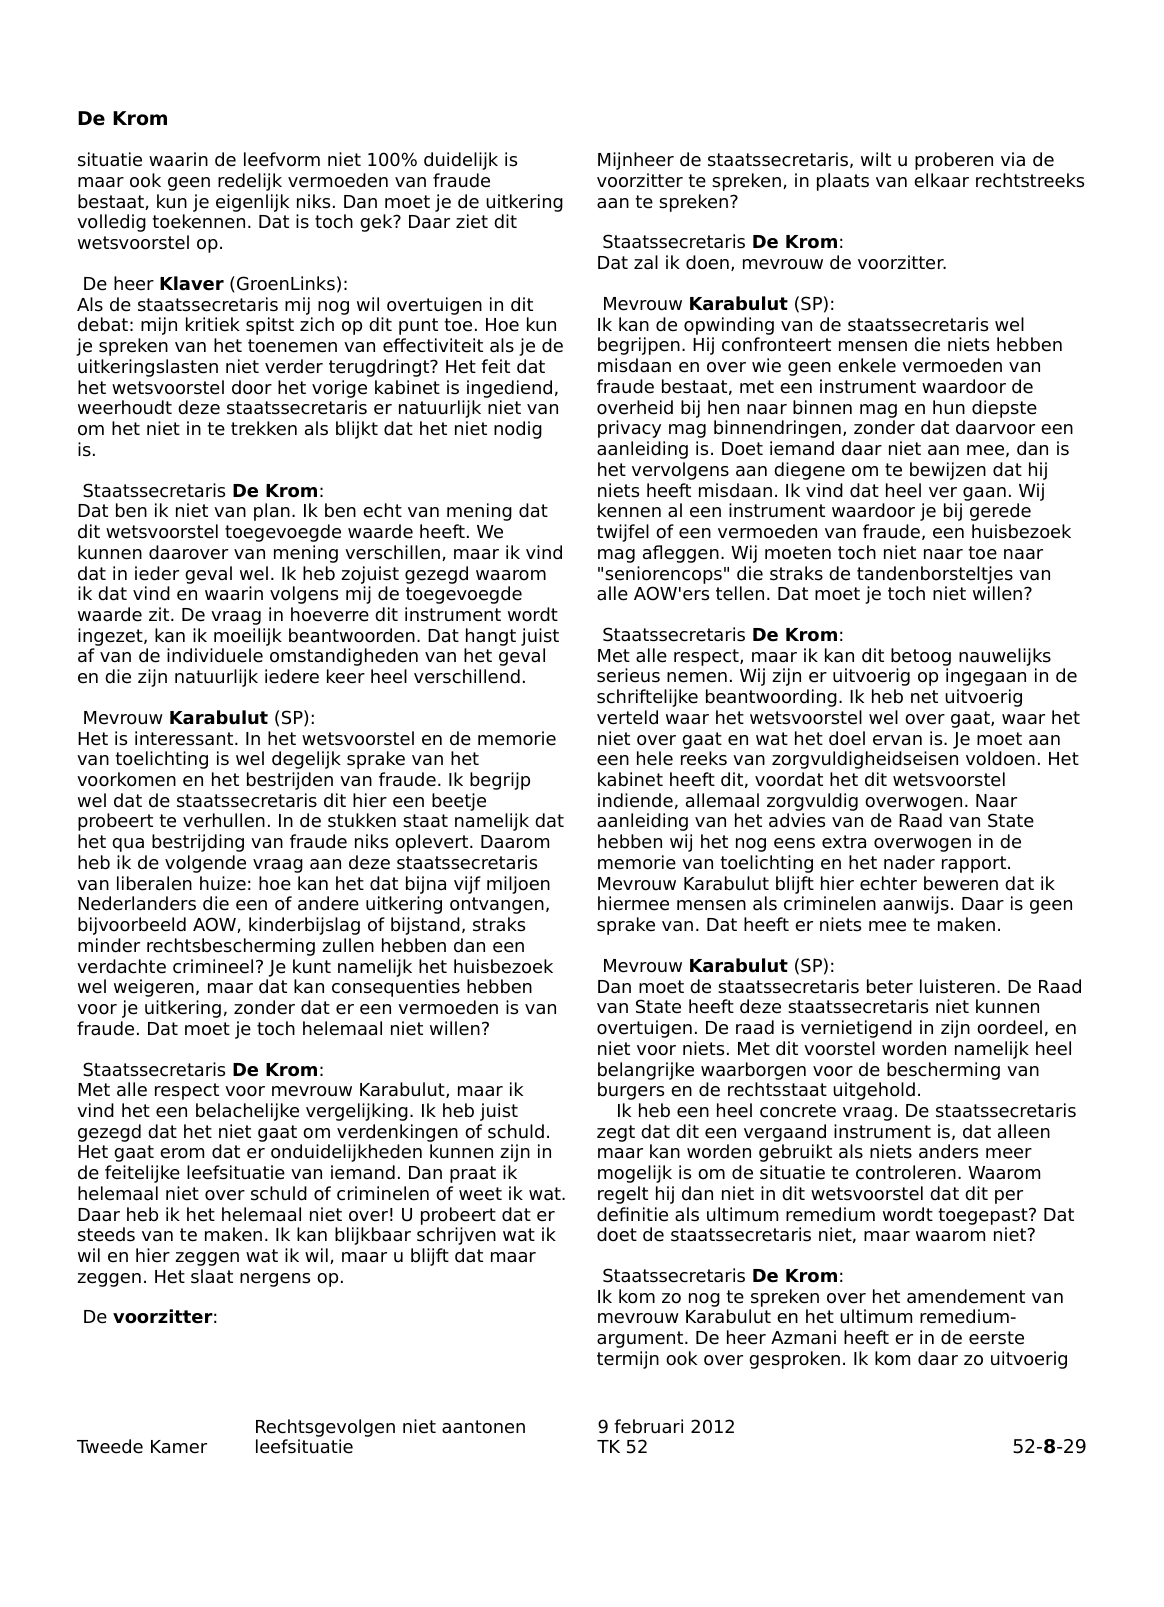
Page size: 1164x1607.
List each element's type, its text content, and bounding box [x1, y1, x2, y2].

text Staatssecretaris De Krom: [596, 232, 1087, 253]
text Mevrouw Karabulut (SP): [596, 956, 1087, 976]
text Dat ben ik niet van plan. Ik ben echt van mening dat dit wetsvoorstel toegevoegde waarde heeft. We kunnen daarover van mening verschillen, maar ik vind dat in ieder geval wel. Ik heb zojuist gezegd waarom ik dat vind en waarin volgens mij de toegevoegde waarde zit. De vraag in hoeverre dit instrument wordt ingezet, kan ik moeilijk beantwoorden. Dat hangt juist af van de individuele omstandigheden van het geval en die zijn natuurlijk iedere keer heel verschillend. [77, 501, 567, 688]
text Staatssecretaris De Krom: [77, 1059, 567, 1080]
text situatie waarin de leefvorm niet 100% duidelijk is maar ook geen redelijk vermoeden van fraude bestaat, kun je eigenlijk niks. Dan moet je de uitkering volledig toekennen. Dat is toch gek? Daar ziet dit wetsvoorstel op. [77, 150, 567, 254]
text Mevrouw Karabulut (SP): [77, 708, 567, 728]
text Dan moet de staatssecretaris beter luisteren. De Raad van State heeft deze staatssecretaris niet kunnen overtuigen. De raad is vernietigend in zijn oordeel, en niet voor niets. Met dit voorstel worden namelijk heel belangrijke waarborgen voor de bescherming van burgers en de rechtsstaat uitgehold. [596, 976, 1087, 1101]
text Staatssecretaris De Krom: [596, 1266, 1087, 1287]
text Als de staatssecretaris mij nog wil overtuigen in dit debat: mijn kritiek spitst zich op dit punt toe. Hoe kun je spreken van het toenemen van effectiviteit als je de uitkeringslasten niet verder terugdringt? Het feit dat het wetsvoorstel door het vorige kabinet is ingediend, weerhoudt deze staatssecretaris er natuurlijk niet van om het niet in te trekken als blijkt dat het niet nodig is. [77, 294, 567, 460]
text Ik kan de opwinding van de staatssecretaris wel begrijpen. Hij confronteert mensen die niets hebben misdaan en over wie geen enkele vermoeden van fraude bestaat, met een instrument waardoor de overheid bij hen naar binnen mag en hun diepste privacy mag binnendringen, zonder dat daarvoor een aanleiding is. Doet iemand daar niet aan mee, dan is het vervolgens aan diegene om te bewijzen dat hij niets heeft misdaan. Ik vind dat heel ver gaan. Wij kennen al een instrument waardoor je bij gerede twijfel of een vermoeden van fraude, een huisbezoek mag afleggen. Wij moeten toch niet naar toe naar "seniorencops" die straks de tandenborsteltjes van alle AOW'ers tellen. Dat moet je toch niet willen? [596, 314, 1087, 605]
text Met alle respect, maar ik kan dit betoog nauwelijks serieus nemen. Wij zijn er uitvoerig op ingegaan in de schriftelijke beantwoording. Ik heb net uitvoerig verteld waar het wetsvoorstel wel over gaat, waar het niet over gaat en wat het doel ervan is. Je moet aan een hele reeks van zorgvuldigheidseisen voldoen. Het kabinet heeft dit, voordat het dit wetsvoorstel indiende, allemaal zorgvuldig overwogen. Naar aanleiding van het advies van de Raad van State hebben wij het nog eens extra overwogen in de memorie van toelichting en het nader rapport. Mevrouw Karabulut blijft hier echter beweren dat ik hiermee mensen als criminelen aanwijs. Daar is geen sprake van. Dat heeft er niets mee te maken. [596, 646, 1087, 936]
text De voorzitter: [77, 1307, 567, 1328]
text Mijnheer de staatssecretaris, wilt u proberen via de voorzitter te spreken, in plaats van elkaar rechtstreeks aan te spreken? [596, 150, 1087, 212]
text Ik kom zo nog te spreken over het amendement van mevrouw Karabulut en het ultimum remedium-argument. De heer Azmani heeft er in de eerste termijn ook over gesproken. Ik kom daar zo uitvoerig [596, 1287, 1087, 1369]
text Dat zal ik doen, mevrouw de voorzitter. [596, 253, 1087, 274]
text Staatssecretaris De Krom: [77, 480, 567, 501]
text Mevrouw Karabulut (SP): [596, 294, 1087, 314]
text Staatssecretaris De Krom: [596, 625, 1087, 646]
text Het is interessant. In het wetsvoorstel en de memorie van toelichting is wel degelijk sprake van het voorkomen en het bestrijden van fraude. Ik begrijp wel dat de staatssecretaris dit hier een beetje probeert te verhullen. In de stukken staat namelijk dat het qua bestrijding van fraude niks oplevert. Daarom heb ik de volgende vraag aan deze staatssecretaris van liberalen huize: hoe kan het dat bijna vijf miljoen Nederlanders die een of andere uitkering ontvangen, bijvoorbeeld AOW, kinderbijslag of bijstand, straks minder rechtsbescherming zullen hebben dan een verdachte crimineel? Je kunt namelijk het huisbezoek wel weigeren, maar dat kan consequenties hebben voor je uitkering, zonder dat er een vermoeden is van fraude. Dat moet je toch helemaal niet willen? [77, 728, 567, 1039]
text Met alle respect voor mevrouw Karabulut, maar ik vind het een belachelijke vergelijking. Ik heb juist gezegd dat het niet gaat om verdenkingen of schuld. Het gaat erom dat er onduidelijkheden kunnen zijn in de feitelijke leefsituatie van iemand. Dan praat ik helemaal niet over schuld of criminelen of weet ik wat. Daar heb ik het helemaal niet over! U probeert dat er steeds van te maken. Ik kan blijkbaar schrijven wat ik wil en hier zeggen wat ik wil, maar u blijft dat maar zeggen. Het slaat nergens op. [77, 1080, 567, 1287]
text De heer Klaver (GroenLinks): [77, 274, 567, 294]
text Ik heb een heel concrete vraag. De staatssecretaris zegt dat dit een vergaand instrument is, dat alleen maar kan worden gebruikt als niets anders meer mogelijk is om de situatie te controleren. Waarom regelt hij dan niet in dit wetsvoorstel dat dit per definitie als ultimum remedium wordt toegepast? Dat doet de staatssecretaris niet, maar waarom niet? [596, 1101, 1087, 1246]
